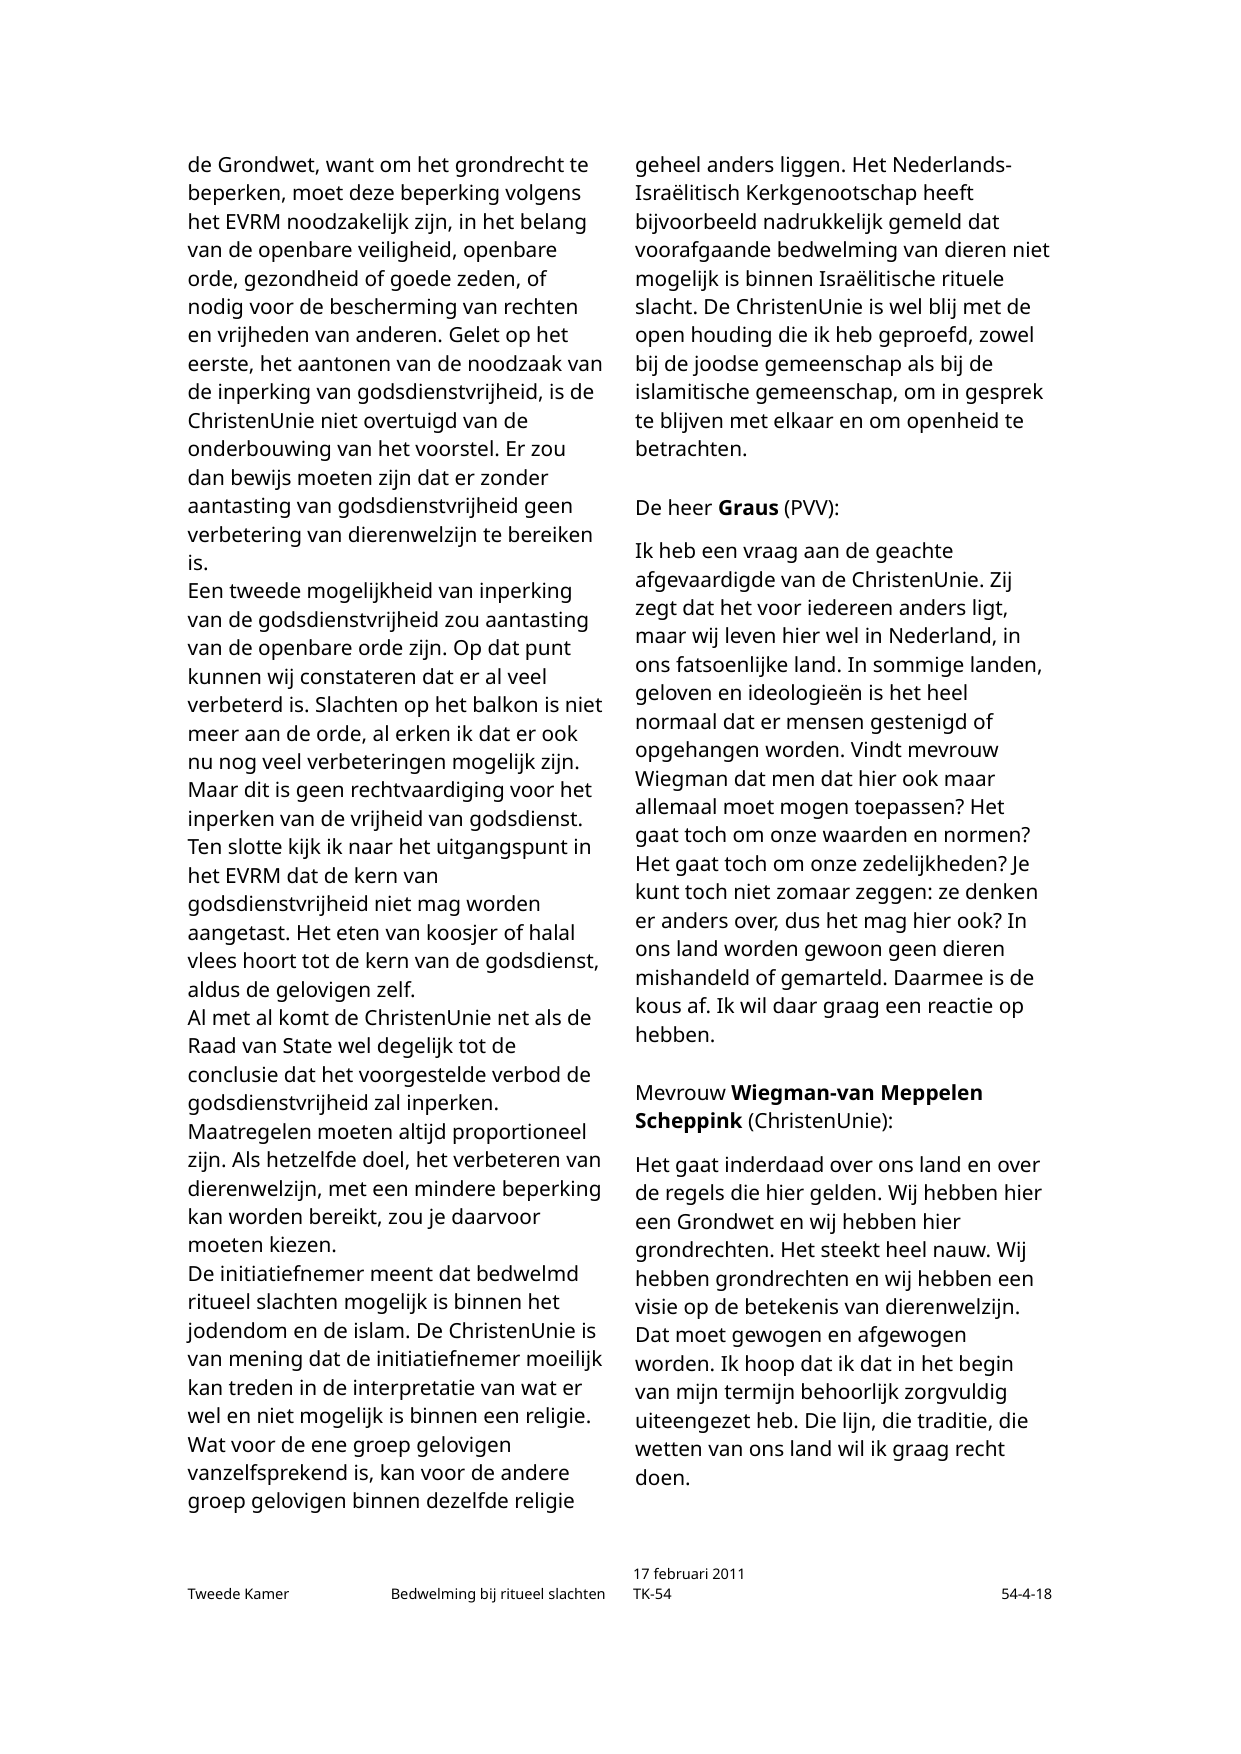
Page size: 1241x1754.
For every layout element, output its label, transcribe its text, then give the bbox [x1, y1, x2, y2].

text De initiatiefnemer meent dat bedwelmd ritueel slachten mogelijk is binnen het jodendom en de islam. De ChristenUnie is van mening dat de initiatiefnemer moeilijk kan treden in de interpretatie van wat er wel en niet mogelijk is binnen een religie. Wat voor de ene groep gelovigen vanzelfsprekend is, kan voor de andere groep gelovigen binnen dezelfde religie [187, 1259, 605, 1515]
text geheel anders liggen. Het Nederlands-Israëlitisch Kerkgenootschap heeft bijvoorbeeld nadrukkelijk gemeld dat voorafgaande bedwelming van dieren niet mogelijk is binnen Israëlitische rituele slacht. De ChristenUnie is wel blij met de open houding die ik heb geproefd, zowel bij de joodse gemeenschap als bij de islamitische gemeenschap, om in gesprek te blijven met elkaar en om openheid te betrachten. [635, 150, 1053, 463]
text Een tweede mogelijkheid van inperking van de godsdienstvrijheid zou aantasting van de openbare orde zijn. Op dat punt kunnen wij constateren dat er al veel verbeterd is. Slachten op het balkon is niet meer aan de orde, al erken ik dat er ook nu nog veel verbeteringen mogelijk zijn. Maar dit is geen rechtvaardiging voor het inperken van de vrijheid van godsdienst. [187, 577, 605, 832]
text Ik heb een vraag aan de geachte afgevaardigde van de ChristenUnie. Zij zegt dat het voor iedereen anders ligt, maar wij leven hier wel in Nederland, in ons fatsoenlijke land. In sommige landen, geloven en ideologieën is het heel normaal dat er mensen gestenigd of opgehangen worden. Vindt mevrouw Wiegman dat men dat hier ook maar allemaal moet mogen toepassen? Het gaat toch om onze waarden en normen? Het gaat toch om onze zedelijkheden? Je kunt toch niet zomaar zeggen: ze denken er anders over, dus het mag hier ook? In ons land worden gewoon geen dieren mishandeld of gemarteld. Daarmee is de kous af. Ik wil daar graag een reactie op hebben. [635, 536, 1053, 1048]
text Mevrouw Wiegman-van Meppelen Scheppink (ChristenUnie): [635, 1078, 1053, 1135]
text Het gaat inderdaad over ons land en over de regels die hier gelden. Wij hebben hier een Grondwet en wij hebben hier grondrechten. Het steekt heel nauw. Wij hebben grondrechten en wij hebben een visie op de betekenis van dierenwelzijn. Dat moet gewogen en afgewogen worden. Ik hoop dat ik dat in het begin van mijn termijn behoorlijk zorgvuldig uiteengezet heb. Die lijn, die traditie, die wetten van ons land wil ik graag recht doen. [635, 1150, 1053, 1491]
text de Grondwet, want om het grondrecht te beperken, moet deze beperking volgens het EVRM noodzakelijk zijn, in het belang van de openbare veiligheid, openbare orde, gezondheid of goede zeden, of nodig voor de bescherming van rechten en vrijheden van anderen. Gelet op het eerste, het aantonen van de noodzaak van de inperking van godsdienstvrijheid, is de ChristenUnie niet overtuigd van de onderbouwing van het voorstel. Er zou dan bewijs moeten zijn dat er zonder aantasting van godsdienstvrijheid geen verbetering van dierenwelzijn te bereiken is. [187, 150, 605, 577]
text De heer Graus (PVV): [635, 493, 1053, 521]
text Ten slotte kijk ik naar het uitgangspunt in het EVRM dat de kern van godsdienstvrijheid niet mag worden aangetast. Het eten van koosjer of halal vlees hoort tot de kern van de godsdienst, aldus de gelovigen zelf. [187, 832, 605, 1003]
text Al met al komt de ChristenUnie net als de Raad van State wel degelijk tot de conclusie dat het voorgestelde verbod de godsdienstvrijheid zal inperken. Maatregelen moeten altijd proportioneel zijn. Als hetzelfde doel, het verbeteren van dierenwelzijn, met een mindere beperking kan worden bereikt, zou je daarvoor moeten kiezen. [187, 1003, 605, 1259]
